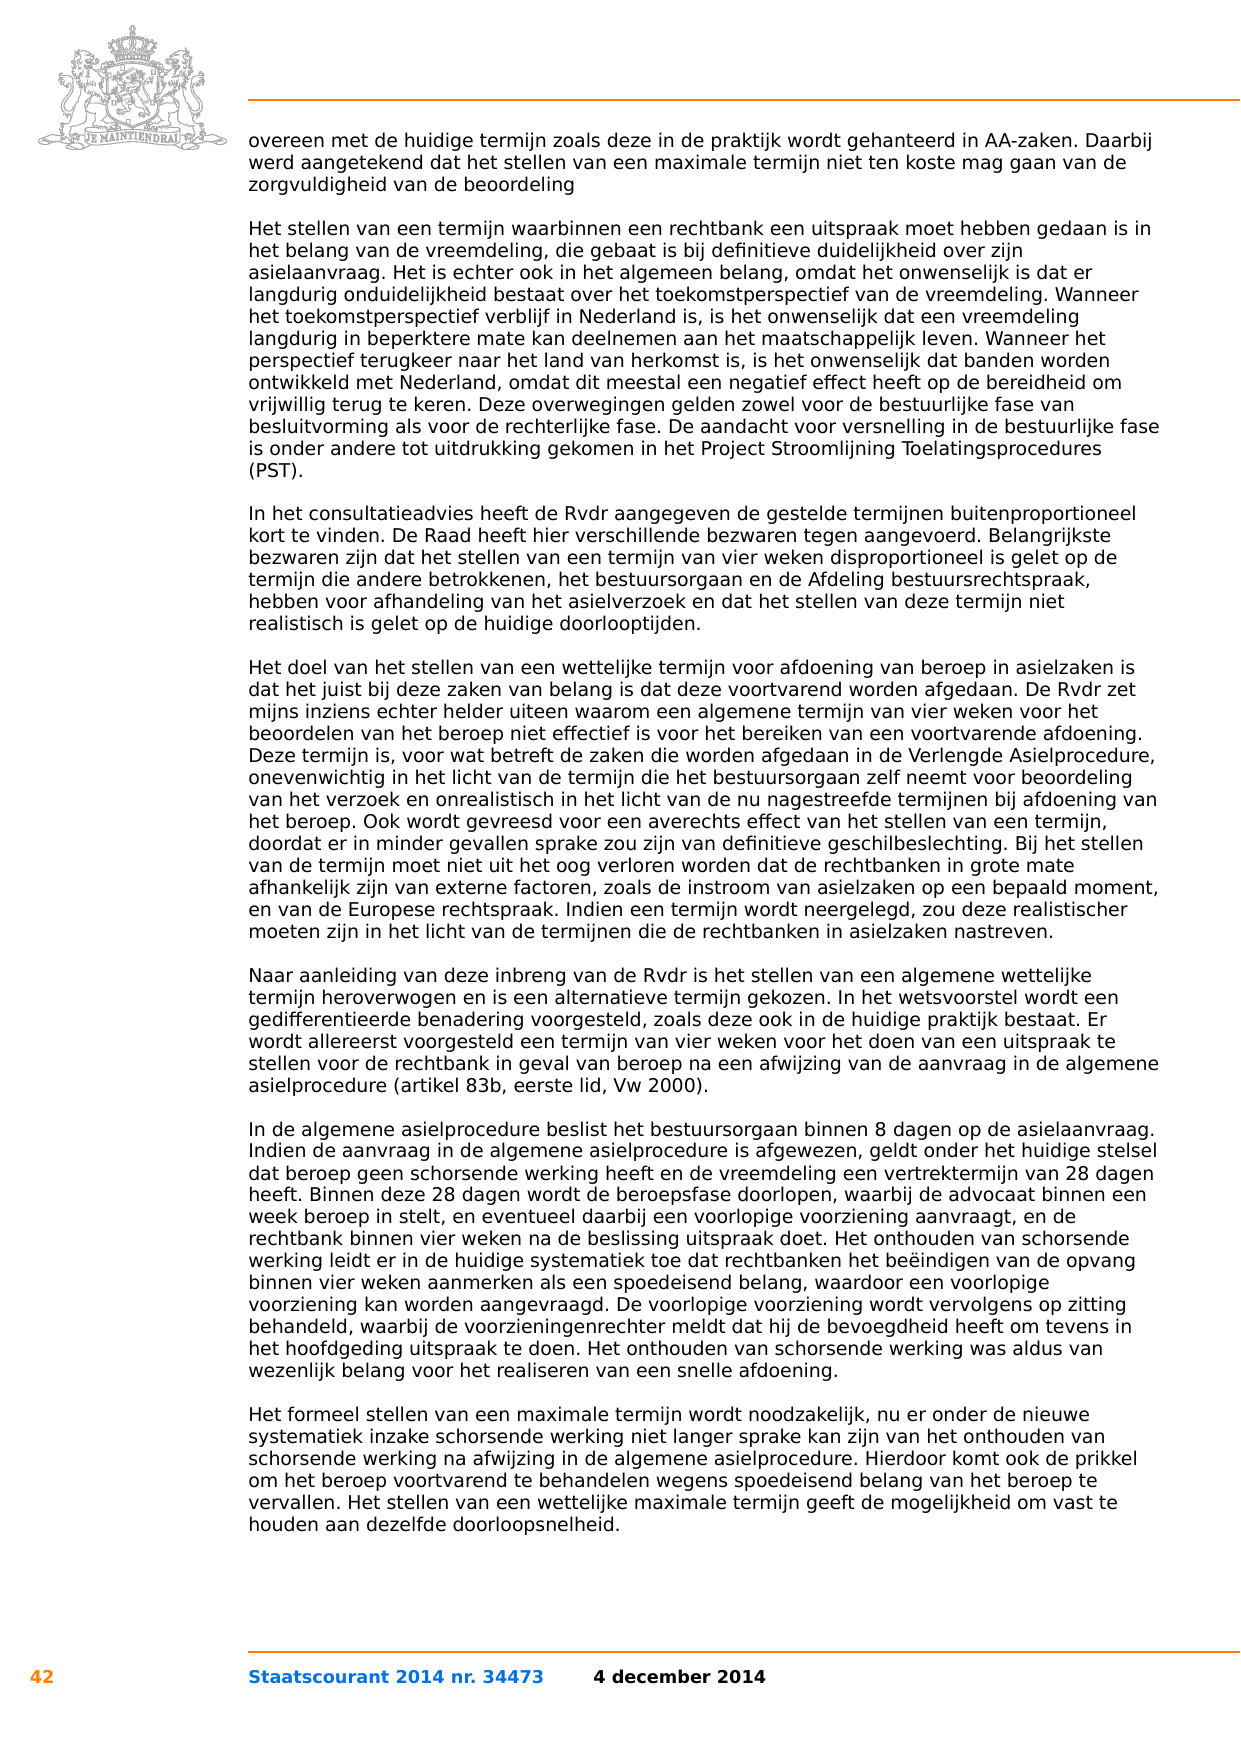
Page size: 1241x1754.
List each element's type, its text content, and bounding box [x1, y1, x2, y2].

text In de algemene asielprocedure beslist het bestuursorgaan binnen 8 dagen op de asielaanvraag. Indien de aanvraag in de algemene asielprocedure is afgewezen, geldt onder het huidige stelsel dat beroep geen schorsende werking heeft en de vreemdeling een vertrektermijn van 28 dagen heeft. Binnen deze 28 dagen wordt de beroepsfase doorlopen, waarbij de advocaat binnen een week beroep in stelt, en eventueel daarbij een voorlopige voorziening aanvraagt, en de rechtbank binnen vier weken na de beslissing uitspraak doet. Het onthouden van schorsende werking leidt er in de huidige systematiek toe dat rechtbanken het beëindigen van de opvang binnen vier weken aanmerken als een spoedeisend belang, waardoor een voorlopige voorziening kan worden aangevraagd. De voorlopige voorziening wordt vervolgens op zitting behandeld, waarbij de voorzieningenrechter meldt dat hij de bevoegdheid heeft om tevens in het hoofdgeding uitspraak te doen. Het onthouden van schorsende werking was aldus van wezenlijk belang voor het realiseren van een snelle afdoening. [248, 1118, 1163, 1382]
text Naar aanleiding van deze inbreng van de Rvdr is het stellen van een algemene wettelijke termijn heroverwogen en is een alternatieve termijn gekozen. In het wetsvoorstel wordt een gedifferentieerde benadering voorgesteld, zoals deze ook in de huidige praktijk bestaat. Er wordt allereerst voorgesteld een termijn van vier weken voor het doen van een uitspraak te stellen voor de rechtbank in geval van beroep na een afwijzing van de aanvraag in de algemene asielprocedure (artikel 83b, eerste lid, Vw 2000). [248, 965, 1163, 1097]
text In het consultatieadvies heeft de Rvdr aangegeven de gestelde termijnen buitenproportioneel kort te vinden. De Raad heeft hier verschillende bezwaren tegen aangevoerd. Belangrijkste bezwaren zijn dat het stellen van een termijn van vier weken disproportioneel is gelet op de termijn die andere betrokkenen, het bestuursorgaan en de Afdeling bestuursrechtspraak, hebben voor afhandeling van het asielverzoek en dat het stellen van deze termijn niet realistisch is gelet op de huidige doorlooptijden. [248, 503, 1163, 635]
picture [38, 25, 227, 150]
text Het stellen van een termijn waarbinnen een rechtbank een uitspraak moet hebben gedaan is in het belang van de vreemdeling, die gebaat is bij definitieve duidelijkheid over zijn asielaanvraag. Het is echter ook in het algemeen belang, omdat het onwenselijk is dat er langdurig onduidelijkheid bestaat over het toekomstperspectief van de vreemdeling. Wanneer het toekomstperspectief verblijf in Nederland is, is het onwenselijk dat een vreemdeling langdurig in beperktere mate kan deelnemen aan het maatschappelijk leven. Wanneer het perspectief terugkeer naar het land van herkomst is, is het onwenselijk dat banden worden ontwikkeld met Nederland, omdat dit meestal een negatief effect heeft op de bereidheid om vrijwillig terug te keren. Deze overwegingen gelden zowel voor de bestuurlijke fase van besluitvorming als voor de rechterlijke fase. De aandacht voor versnelling in de bestuurlijke fase is onder andere tot uitdrukking gekomen in het Project Stroomlijning Toelatingsprocedures (PST). [248, 218, 1163, 481]
text Het doel van het stellen van een wettelijke termijn voor afdoening van beroep in asielzaken is dat het juist bij deze zaken van belang is dat deze voortvarend worden afgedaan. De Rvdr zet mijns inziens echter helder uiteen waarom een algemene termijn van vier weken voor het beoordelen van het beroep niet effectief is voor het bereiken van een voortvarende afdoening. Deze termijn is, voor wat betreft de zaken die worden afgedaan in de Verlengde Asielprocedure, onevenwichtig in het licht van de termijn die het bestuursorgaan zelf neemt voor beoordeling van het verzoek en onrealistisch in het licht van de nu nagestreefde termijnen bij afdoening van het beroep. Ook wordt gevreesd voor een averechts effect van het stellen van een termijn, doordat er in minder gevallen sprake zou zijn van definitieve geschilbeslechting. Bij het stellen van de termijn moet niet uit het oog verloren worden dat de rechtbanken in grote mate afhankelijk zijn van externe factoren, zoals de instroom van asielzaken op een bepaald moment, en van de Europese rechtspraak. Indien een termijn wordt neergelegd, zou deze realistischer moeten zijn in het licht van de termijnen die de rechtbanken in asielzaken nastreven. [248, 657, 1163, 943]
text overeen met de huidige termijn zoals deze in de praktijk wordt gehanteerd in AA-zaken. Daarbij werd aangetekend dat het stellen van een maximale termijn niet ten koste mag gaan van de zorgvuldigheid van de beoordeling [248, 130, 1163, 196]
text Het formeel stellen van een maximale termijn wordt noodzakelijk, nu er onder de nieuwe systematiek inzake schorsende werking niet langer sprake kan zijn van het onthouden van schorsende werking na afwijzing in de algemene asielprocedure. Hierdoor komt ook de prikkel om het beroep voortvarend te behandelen wegens spoedeisend belang van het beroep te vervallen. Het stellen van een wettelijke maximale termijn geeft de mogelijkheid om vast te houden aan dezelfde doorloopsnelheid. [248, 1404, 1163, 1536]
